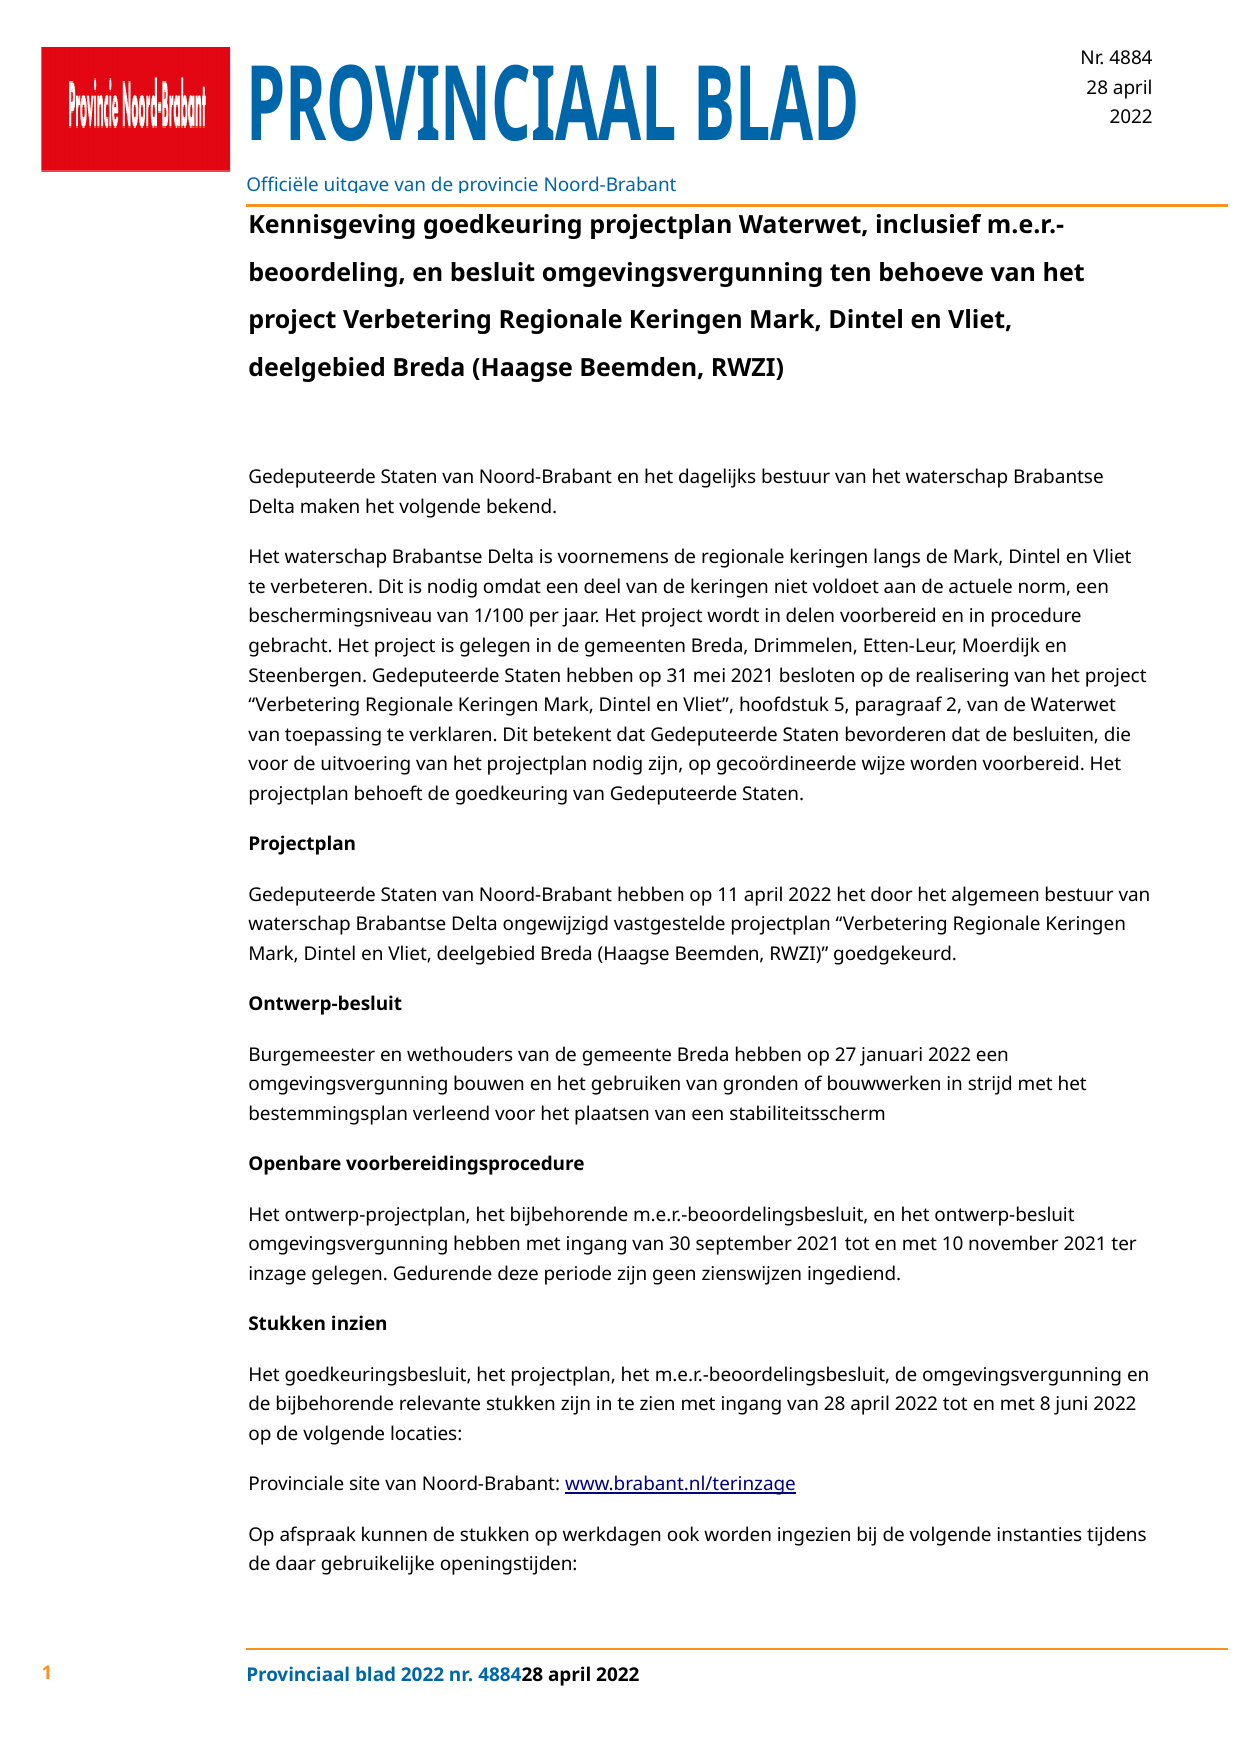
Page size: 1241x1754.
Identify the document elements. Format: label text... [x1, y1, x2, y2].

text Gedeputeerde Staten van Noord-Brabant en het dagelijks bestuur van het waterschap Brabantse Delta maken het volgende bekend. [248, 463, 1152, 519]
text Burgemeester en wethouders van de gemeente Breda hebben op 27 januari 2022 een omgevingsvergunning bouwen en het gebruiken van gronden of bouwwerken in strijd met het bestemmingsplan verleend voor het plaatsen van een stabiliteitsscherm [248, 1041, 1152, 1126]
text Op afspraak kunnen de stukken op werkdagen ook worden ingezien bij de volgende instanties tijdens de daar gebruikelijke openingstijden: [248, 1521, 1152, 1576]
picture [41, 47, 231, 172]
text Het goedkeuringsbesluit, het projectplan, het m.e.r.-beoordelingsbesluit, de omgevingsvergunning en de bijbehorende relevante stukken zijn in te zien met ingang van 28 april 2022 tot en met 8 juni 2022 op de volgende locaties: [248, 1361, 1152, 1446]
text Ontwerp-besluit [248, 991, 1152, 1016]
text Het waterschap Brabantse Delta is voornemens de regionale keringen langs de Mark, Dintel en Vliet te verbeteren. Dit is nodig omdat een deel van de keringen niet voldoet aan de actuele norm, een beschermingsniveau van 1/100 per jaar. Het project wordt in delen voorbereid en in procedure gebracht. Het project is gelegen in de gemeenten Breda, Drimmelen, Etten-Leur, Moerdijk en Steenbergen. Gedeputeerde Staten hebben op 31 mei 2021 besloten op de realisering van het project “Verbetering Regionale Keringen Mark, Dintel en Vliet”, hoofdstuk 5, paragraaf 2, van de Waterwet van toepassing te verklaren. Dit betekent dat Gedeputeerde Staten bevorderen dat de besluiten, die voor de uitvoering van het projectplan nodig zijn, op gecoördineerde wijze worden voorbereid. Het projectplan behoeft de goedkeuring van Gedeputeerde Staten. [248, 543, 1152, 806]
text Stukken inzien [248, 1311, 1152, 1336]
text Kennisgeving goedkeuring projectplan Waterwet, inclusief m.e.r.-beoordeling, en besluit omgevingsvergunning ten behoeve van het project Verbetering Regionale Keringen Mark, Dintel en Vliet, deelgebied Breda (Haagse Beemden, RWZI) [248, 207, 1152, 384]
text Het ontwerp-projectplan, het bijbehorende m.e.r.-beoordelingsbesluit, en het ontwerp-besluit omgevingsvergunning hebben met ingang van 30 september 2021 tot en met 10 november 2021 ter inzage gelegen. Gedurende deze periode zijn geen zienswijzen ingediend. [248, 1201, 1152, 1286]
text Provinciale site van Noord-Brabant: www.brabant.nl/terinzage [248, 1471, 1152, 1496]
text Projectplan [248, 831, 1152, 856]
text Openbare voorbereidingsprocedure [248, 1151, 1152, 1176]
text Gedeputeerde Staten van Noord-Brabant hebben op 11 april 2022 het door het algemeen bestuur van waterschap Brabantse Delta ongewijzigd vastgestelde projectplan “Verbetering Regionale Keringen Mark, Dintel en Vliet, deelgebied Breda (Haagse Beemden, RWZI)” goedgekeurd. [248, 881, 1152, 966]
